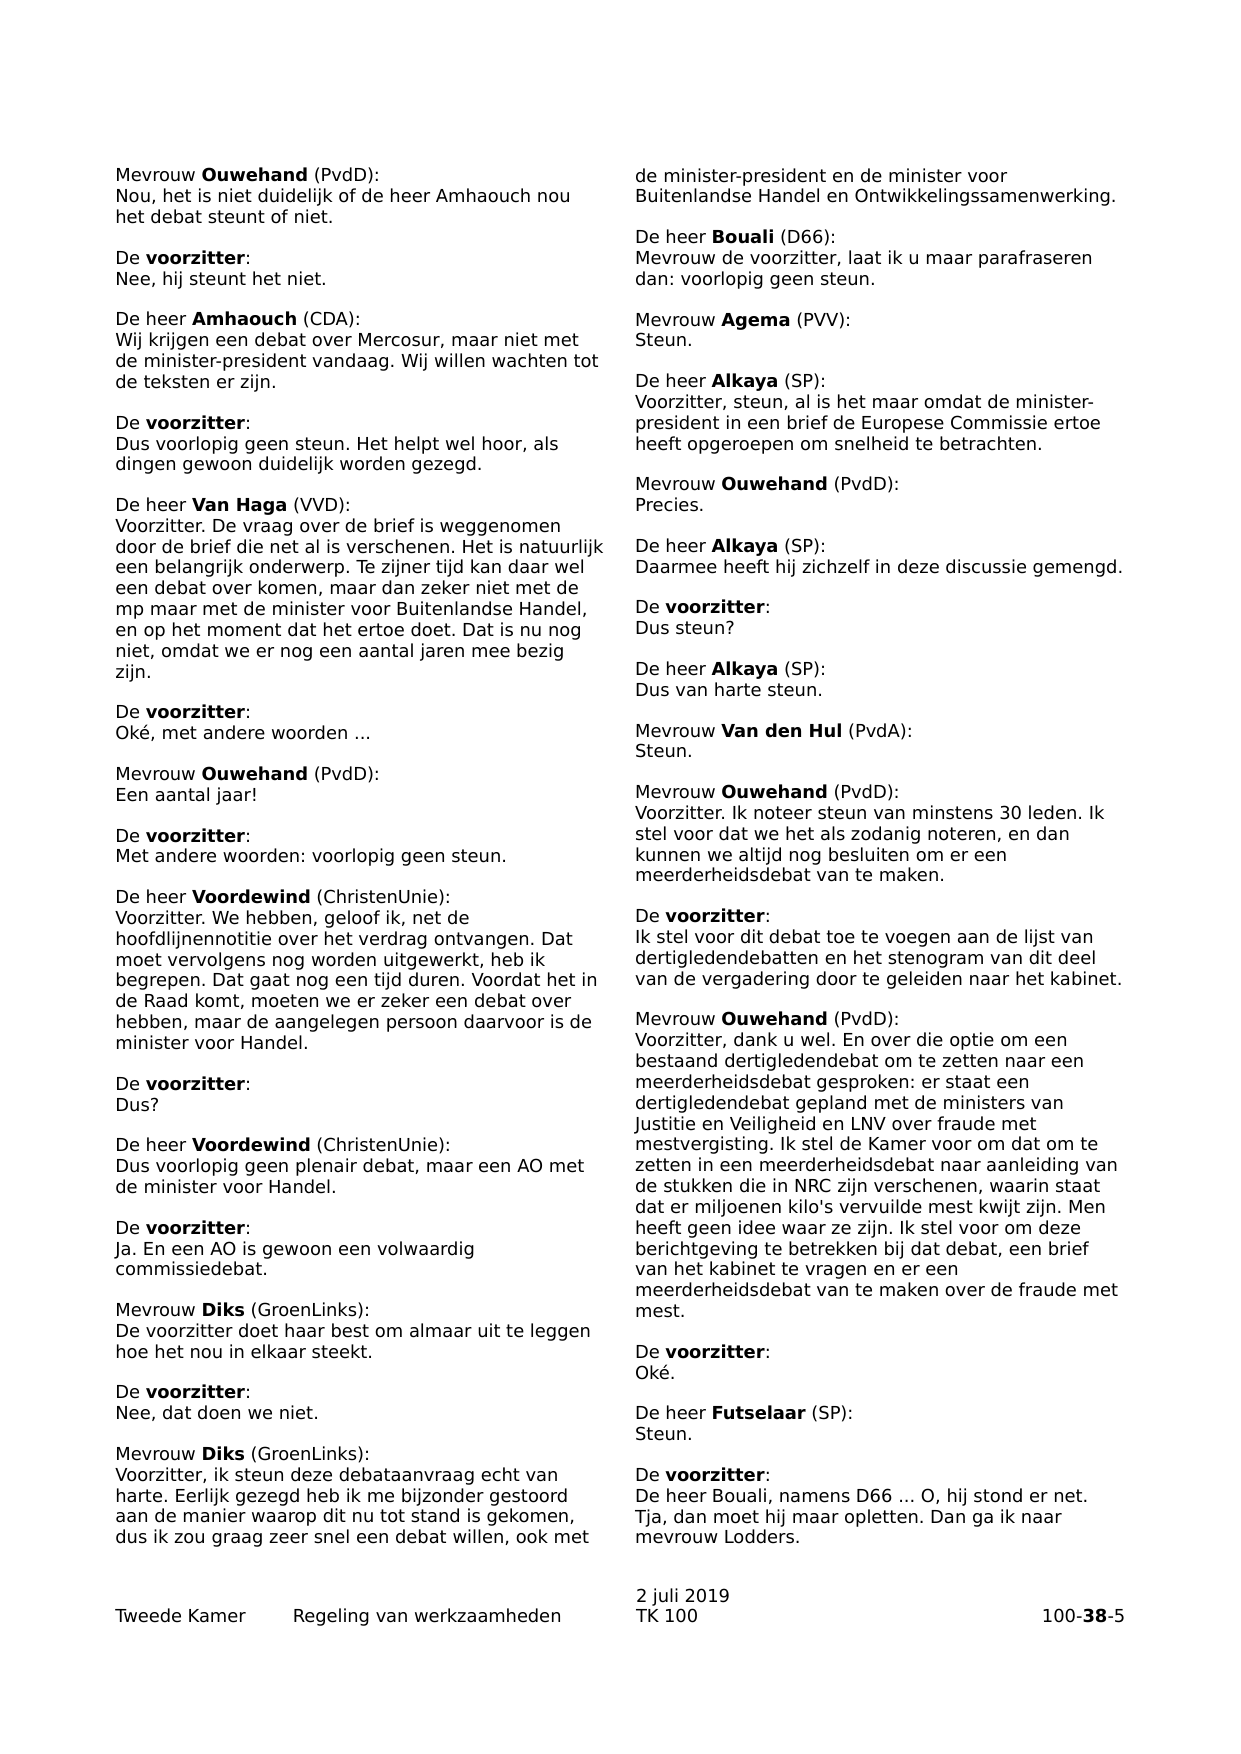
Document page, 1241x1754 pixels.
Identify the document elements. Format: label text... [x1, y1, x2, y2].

text Dus voorlopig geen steun. Het helpt wel hoor, als dingen gewoon duidelijk worden gezegd. [115, 433, 605, 475]
text Dus van harte steun. [635, 679, 1125, 700]
text Steun. [635, 330, 1125, 351]
text Voorzitter, ik steun deze debataanvraag echt van harte. Eerlijk gezegd heb ik me bijzonder gestoord aan de manier waarop dit nu tot stand is gekomen, dus ik zou graag zeer snel een debat willen, ook met [115, 1464, 605, 1548]
text De heer Voordewind (ChristenUnie): [115, 1135, 605, 1156]
text Dus voorlopig geen plenair debat, maar een AO met de minister voor Handel. [115, 1156, 605, 1197]
text Nee, dat doen we niet. [115, 1403, 605, 1424]
text Mevrouw Van den Hul (PvdA): [635, 720, 1125, 741]
text Dus steun? [635, 618, 1125, 639]
text Oké, met andere woorden ... [115, 723, 605, 744]
text Mevrouw Ouwehand (PvdD): [635, 474, 1125, 495]
text De voorzitter: [115, 412, 605, 433]
text Mevrouw Ouwehand (PvdD): [635, 1009, 1125, 1030]
text De heer Alkaya (SP): [635, 371, 1125, 392]
text De heer Bouali, namens D66 ... O, hij stond er net. Tja, dan moet hij maar opletten. Dan ga ik naar mevrouw Lodders. [635, 1486, 1125, 1548]
text De voorzitter: [635, 597, 1125, 618]
text De voorzitter: [635, 1465, 1125, 1486]
text Wij krijgen een debat over Mercosur, maar niet met de minister-president vandaag. Wij willen wachten tot de teksten er zijn. [115, 330, 605, 392]
text Mevrouw Ouwehand (PvdD): [115, 764, 605, 784]
text De heer Bouali (D66): [635, 227, 1125, 248]
text Steun. [635, 741, 1125, 762]
text Nou, het is niet duidelijk of de heer Amhaouch nou het debat steunt of niet. [115, 186, 605, 228]
text De heer Van Haga (VVD): [115, 495, 605, 516]
text De heer Futselaar (SP): [635, 1403, 1125, 1424]
text Voorzitter. Ik noteer steun van minstens 30 leden. Ik stel voor dat we het als zodanig noteren, en dan kunnen we altijd nog besluiten om er een meerderheidsdebat van te maken. [635, 803, 1125, 886]
text Voorzitter, dank u wel. En over die optie om een bestaand dertigledendebat om te zetten naar een meerderheidsdebat gesproken: er staat een dertigledendebat gepland met de ministers van Justitie en Veiligheid en LNV over fraude met mestvergisting. Ik stel de Kamer voor om dat om te zetten in een meerderheidsdebat naar aanleiding van de stukken die in NRC zijn verschenen, waarin staat dat er miljoenen kilo's vervuilde mest kwijt zijn. Men heeft geen idee waar ze zijn. Ik stel voor om deze berichtgeving te betrekken bij dat debat, een brief van het kabinet te vragen en er een meerderheidsdebat van te maken over de fraude met mest. [635, 1030, 1125, 1322]
text De voorzitter: [115, 1073, 605, 1094]
text De heer Amhaouch (CDA): [115, 309, 605, 330]
text Voorzitter. De vraag over de brief is weggenomen door de brief die net al is verschenen. Het is natuurlijk een belangrijk onderwerp. Te zijner tijd kan daar wel een debat over komen, maar dan zeker niet met de mp maar met de minister voor Buitenlandse Handel, en op het moment dat het ertoe doet. Dat is nu nog niet, omdat we er nog een aantal jaren mee bezig zijn. [115, 516, 605, 682]
text Precies. [635, 495, 1125, 516]
text Ik stel voor dit debat toe te voegen aan de lijst van dertigledendebatten en het stenogram van dit deel van de vergadering door te geleiden naar het kabinet. [635, 927, 1125, 989]
text De heer Voordewind (ChristenUnie): [115, 887, 605, 908]
text De voorzitter: [115, 702, 605, 723]
text Ja. En een AO is gewoon een volwaardig commissiedebat. [115, 1238, 605, 1280]
text Voorzitter, steun, al is het maar omdat de minister-president in een brief de Europese Commissie ertoe heeft opgeroepen om snelheid te betrachten. [635, 392, 1125, 454]
text de minister-president en de minister voor Buitenlandse Handel en Ontwikkelingssamenwerking. [635, 165, 1125, 207]
text Een aantal jaar! [115, 784, 605, 805]
text Mevrouw Agema (PVV): [635, 309, 1125, 330]
text Oké. [635, 1362, 1125, 1383]
text De voorzitter doet haar best om almaar uit te leggen hoe het nou in elkaar steekt. [115, 1321, 605, 1362]
text Mevrouw Ouwehand (PvdD): [115, 165, 605, 186]
text Dus? [115, 1094, 605, 1115]
text Voorzitter. We hebben, geloof ik, net de hoofdlijnennotitie over het verdrag ontvangen. Dat moet vervolgens nog worden uitgewerkt, heb ik begrepen. Dat gaat nog een tijd duren. Voordat het in de Raad komt, moeten we er zeker een debat over hebben, maar de aangelegen persoon daarvoor is de minister voor Handel. [115, 908, 605, 1053]
text De voorzitter: [115, 248, 605, 268]
text Daarmee heeft hij zichzelf in deze discussie gemengd. [635, 556, 1125, 577]
text De voorzitter: [115, 1217, 605, 1238]
text De voorzitter: [115, 1382, 605, 1403]
text Mevrouw de voorzitter, laat ik u maar parafraseren dan: voorlopig geen steun. [635, 248, 1125, 289]
text Mevrouw Diks (GroenLinks): [115, 1444, 605, 1464]
text Mevrouw Ouwehand (PvdD): [635, 782, 1125, 803]
text De voorzitter: [115, 825, 605, 846]
text De heer Alkaya (SP): [635, 659, 1125, 679]
text Mevrouw Diks (GroenLinks): [115, 1300, 605, 1321]
text Met andere woorden: voorlopig geen steun. [115, 846, 605, 867]
text De voorzitter: [635, 1342, 1125, 1362]
text De voorzitter: [635, 906, 1125, 927]
text Steun. [635, 1424, 1125, 1445]
text Nee, hij steunt het niet. [115, 268, 605, 289]
text De heer Alkaya (SP): [635, 536, 1125, 556]
